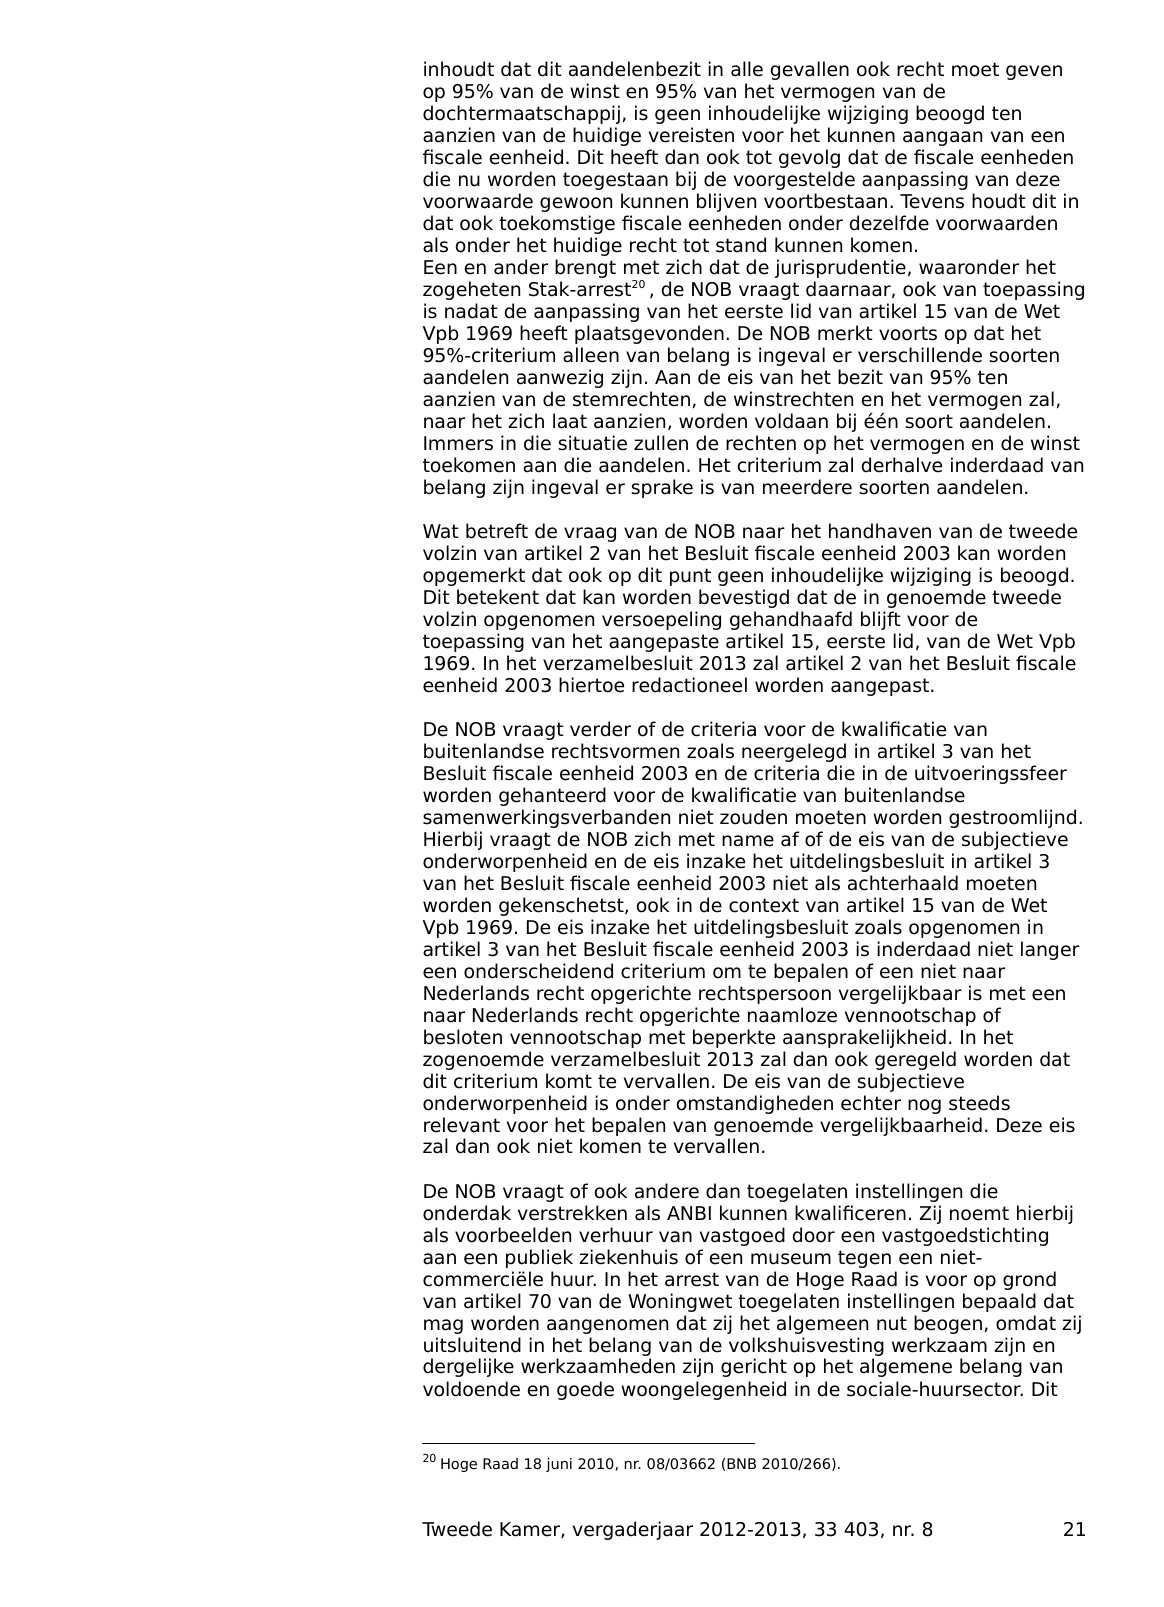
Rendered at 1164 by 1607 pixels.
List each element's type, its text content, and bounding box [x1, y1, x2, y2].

text Hoge Raad 18 juni 2010, nr. 08/03662 (BNB 2010/266). [422, 1452, 1087, 1474]
text De NOB vraagt of ook andere dan toegelaten instellingen die onderdak verstrekken als ANBI kunnen kwalificeren. Zij noemt hierbij als voorbeelden verhuur van vastgoed door een vastgoedstichting aan een publiek ziekenhuis of een museum tegen een niet-commerciële huur. In het arrest van de Hoge Raad is voor op grond van artikel 70 van de Woningwet toegelaten instellingen bepaald dat mag worden aangenomen dat zij het algemeen nut beogen, omdat zij uitsluitend in het belang van de volkshuisvesting werkzaam zijn en dergelijke werkzaamheden zijn gericht op het algemene belang van voldoende en goede woongelegenheid in de sociale-huursector. Dit [422, 1181, 1087, 1400]
text Wat betreft de vraag van de NOB naar het handhaven van de tweede volzin van artikel 2 van het Besluit fiscale eenheid 2003 kan worden opgemerkt dat ook op dit punt geen inhoudelijke wijziging is beoogd. Dit betekent dat kan worden bevestigd dat de in genoemde tweede volzin opgenomen versoepeling gehandhaafd blijft voor de toepassing van het aangepaste artikel 15, eerste lid, van de Wet Vpb 1969. In het verzamelbesluit 2013 zal artikel 2 van het Besluit fiscale eenheid 2003 hiertoe redactioneel worden aangepast. [422, 521, 1087, 697]
text Een en ander brengt met zich dat de jurisprudentie, waaronder het zogeheten Stak-arrest, de NOB vraagt daarnaar, ook van toepassing is nadat de aanpassing van het eerste lid van artikel 15 van de Wet Vpb 1969 heeft plaatsgevonden. De NOB merkt voorts op dat het 95%-criterium alleen van belang is ingeval er verschillende soorten aandelen aanwezig zijn. Aan de eis van het bezit van 95% ten aanzien van de stemrechten, de winstrechten en het vermogen zal, naar het zich laat aanzien, worden voldaan bij één soort aandelen. Immers in die situatie zullen de rechten op het vermogen en de winst toekomen aan die aandelen. Het criterium zal derhalve inderdaad van belang zijn ingeval er sprake is van meerdere soorten aandelen. [422, 257, 1087, 499]
text De NOB vraagt verder of de criteria voor de kwalificatie van buitenlandse rechtsvormen zoals neergelegd in artikel 3 van het Besluit fiscale eenheid 2003 en de criteria die in de uitvoeringssfeer worden gehanteerd voor de kwalificatie van buitenlandse samenwerkingsverbanden niet zouden moeten worden gestroomlijnd. Hierbij vraagt de NOB zich met name af of de eis van de subjectieve onderworpenheid en de eis inzake het uitdelingsbesluit in artikel 3 van het Besluit fiscale eenheid 2003 niet als achterhaald moeten worden gekenschetst, ook in de context van artikel 15 van de Wet Vpb 1969. De eis inzake het uitdelingsbesluit zoals opgenomen in artikel 3 van het Besluit fiscale eenheid 2003 is inderdaad niet langer een onderscheidend criterium om te bepalen of een niet naar Nederlands recht opgerichte rechtspersoon vergelijkbaar is met een naar Nederlands recht opgerichte naamloze vennootschap of besloten vennootschap met beperkte aansprakelijkheid. In het zogenoemde verzamelbesluit 2013 zal dan ook geregeld worden dat dit criterium komt te vervallen. De eis van de subjectieve onderworpenheid is onder omstandigheden echter nog steeds relevant voor het bepalen van genoemde vergelijkbaarheid. Deze eis zal dan ook niet komen te vervallen. [422, 719, 1087, 1158]
text inhoudt dat dit aandelenbezit in alle gevallen ook recht moet geven op 95% van de winst en 95% van het vermogen van de dochtermaatschappij, is geen inhoudelijke wijziging beoogd ten aanzien van de huidige vereisten voor het kunnen aangaan van een fiscale eenheid. Dit heeft dan ook tot gevolg dat de fiscale eenheden die nu worden toegestaan bij de voorgestelde aanpassing van deze voorwaarde gewoon kunnen blijven voortbestaan. Tevens houdt dit in dat ook toekomstige fiscale eenheden onder dezelfde voorwaarden als onder het huidige recht tot stand kunnen komen. [422, 59, 1087, 257]
